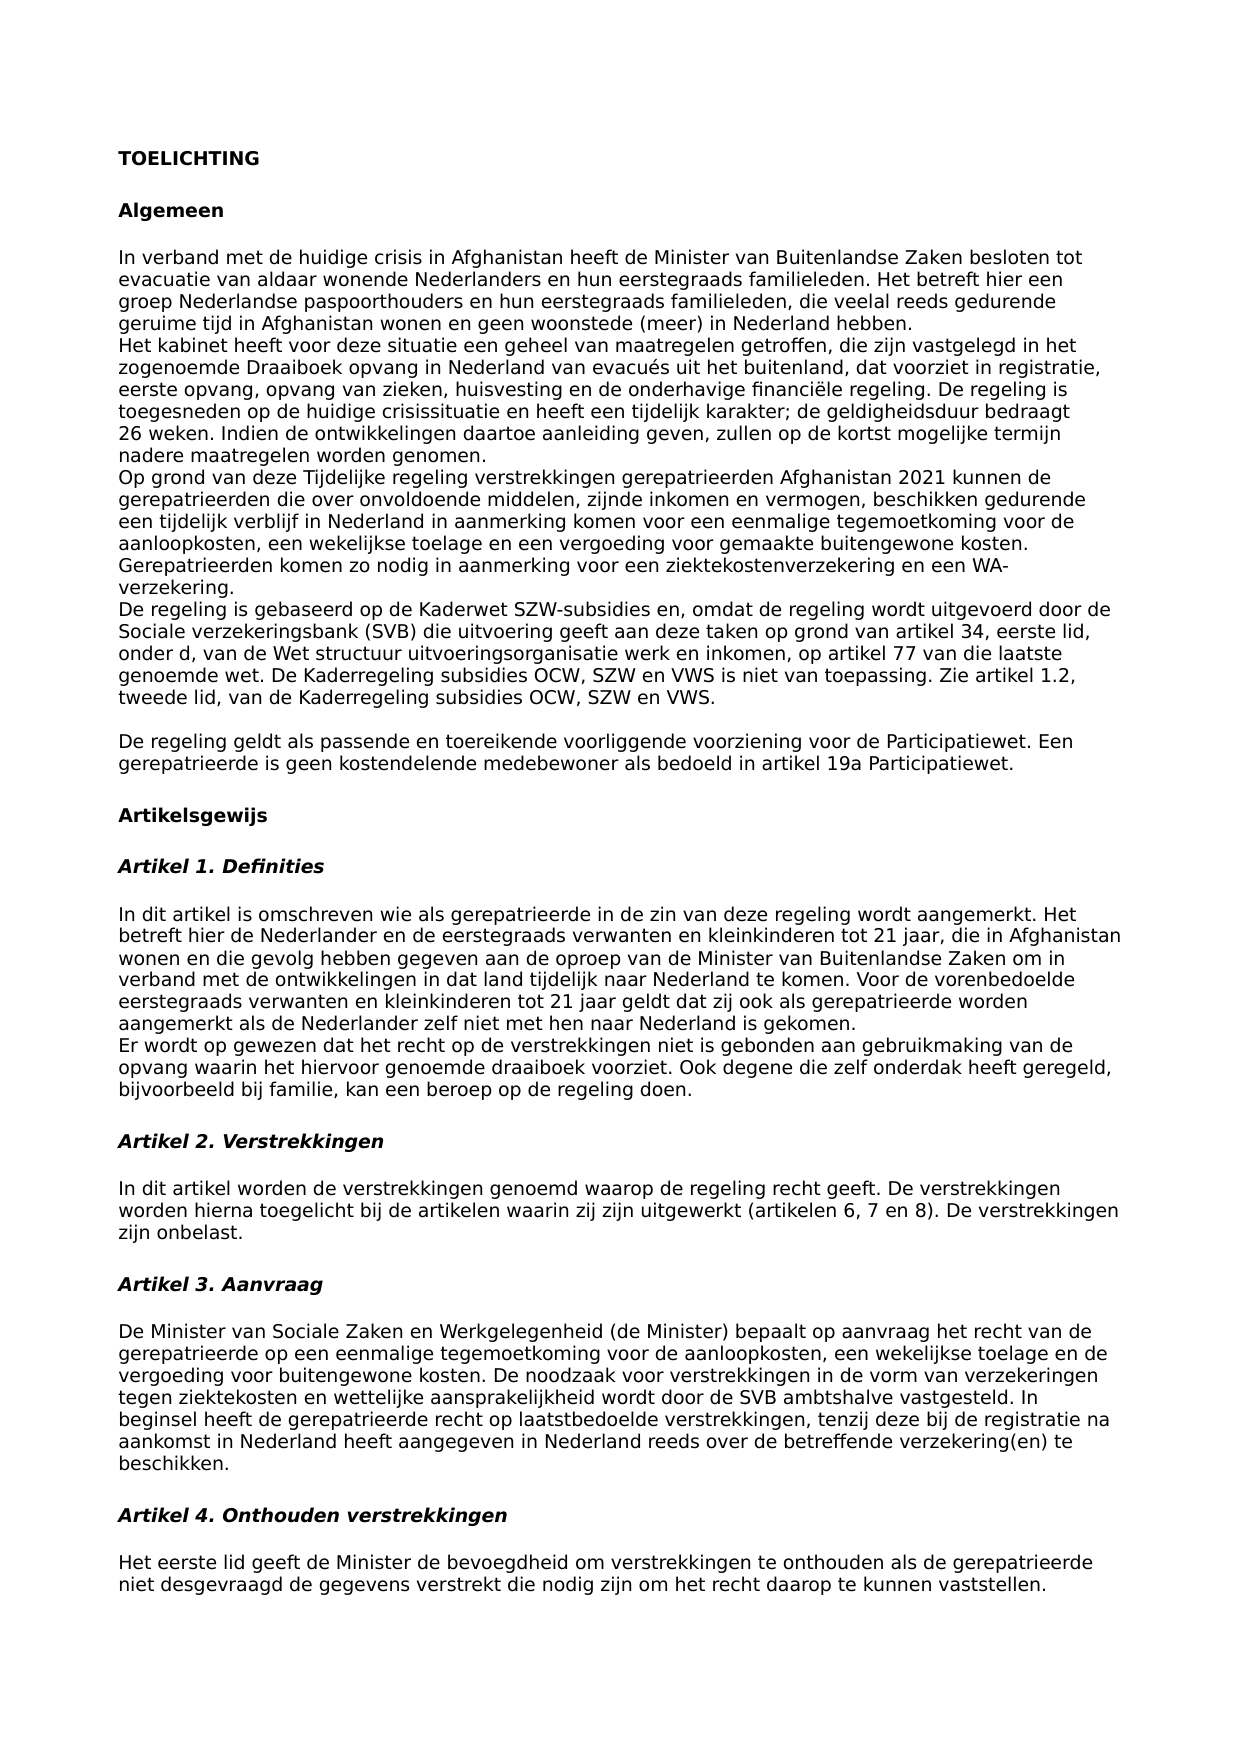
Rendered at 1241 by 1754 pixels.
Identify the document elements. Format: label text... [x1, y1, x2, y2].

text Op grond van deze Tijdelijke regeling verstrekkingen gerepatrieerden Afghanistan 2021 kunnen de gerepatrieerden die over onvoldoende middelen, zijnde inkomen en vermogen, beschikken gedurende een tijdelijk verblijf in Nederland in aanmerking komen voor een eenmalige tegemoetkoming voor de aanloopkosten, een wekelijkse toelage en een vergoeding voor gemaakte buitengewone kosten. Gerepatrieerden komen zo nodig in aanmerking voor een ziektekostenverzekering en een WA-verzekering. [118, 467, 1122, 599]
text In dit artikel worden de verstrekkingen genoemd waarop de regeling recht geeft. De verstrekkingen worden hierna toegelicht bij de artikelen waarin zij zijn uitgewerkt (artikelen 6, 7 en 8). De verstrekkingen zijn onbelast. [118, 1178, 1122, 1244]
text Het eerste lid geeft de Minister de bevoegdheid om verstrekkingen te onthouden als de gerepatrieerde niet desgevraagd de gegevens verstrekt die nodig zijn om het recht daarop te kunnen vaststellen. [118, 1552, 1122, 1596]
subtitle Artikel 4. Onthouden verstrekkingen [118, 1505, 1122, 1527]
subtitle Artikel 3. Aanvraag [118, 1274, 1122, 1296]
text In dit artikel is omschreven wie als gerepatrieerde in de zin van deze regeling wordt aangemerkt. Het betreft hier de Nederlander en de eerstegraads verwanten en kleinkinderen tot 21 jaar, die in Afghanistan wonen en die gevolg hebben gegeven aan de oproep van de Minister van Buitenlandse Zaken om in verband met de ontwikkelingen in dat land tijdelijk naar Nederland te komen. Voor de vorenbedoelde eerstegraads verwanten en kleinkinderen tot 21 jaar geldt dat zij ook als gerepatrieerde worden aangemerkt als de Nederlander zelf niet met hen naar Nederland is gekomen. [118, 903, 1122, 1035]
subtitle Artikel 1. Definities [118, 856, 1122, 878]
text Het kabinet heeft voor deze situatie een geheel van maatregelen getroffen, die zijn vastgelegd in het zogenoemde Draaiboek opvang in Nederland van evacués uit het buitenland, dat voorziet in registratie, eerste opvang, opvang van zieken, huisvesting en de onderhavige financiële regeling. De regeling is toegesneden op de huidige crisissituatie en heeft een tijdelijk karakter; de geldigheidsduur bedraagt 26 weken. Indien de ontwikkelingen daartoe aanleiding geven, zullen op de kortst mogelijke termijn nadere maatregelen worden genomen. [118, 335, 1122, 467]
text De regeling is gebaseerd op de Kaderwet SZW-subsidies en, omdat de regeling wordt uitgevoerd door de Sociale verzekeringsbank (SVB) die uitvoering geeft aan deze taken op grond van artikel 34, eerste lid, onder d, van de Wet structuur uitvoeringsorganisatie werk en inkomen, op artikel 77 van die laatste genoemde wet. De Kaderregeling subsidies OCW, SZW en VWS is niet van toepassing. Zie artikel 1.2, tweede lid, van de Kaderregeling subsidies OCW, SZW en VWS. [118, 599, 1122, 709]
subtitle Artikel 2. Verstrekkingen [118, 1131, 1122, 1153]
subtitle Algemeen [118, 200, 1122, 222]
text De regeling geldt als passende en toereikende voorliggende voorziening voor de Participatiewet. Een gerepatrieerde is geen kostendelende medebewoner als bedoeld in artikel 19a Participatiewet. [118, 731, 1122, 774]
text Er wordt op gewezen dat het recht op de verstrekkingen niet is gebonden aan gebruikmaking van de opvang waarin het hiervoor genoemde draaiboek voorziet. Ook degene die zelf onderdak heeft geregeld, bijvoorbeeld bij familie, kan een beroep op de regeling doen. [118, 1035, 1122, 1101]
text In verband met de huidige crisis in Afghanistan heeft de Minister van Buitenlandse Zaken besloten tot evacuatie van aldaar wonende Nederlanders en hun eerstegraads familieleden. Het betreft hier een groep Nederlandse paspoorthouders en hun eerstegraads familieleden, die veelal reeds gedurende geruime tijd in Afghanistan wonen en geen woonstede (meer) in Nederland hebben. [118, 247, 1122, 335]
subtitle TOELICHTING [118, 148, 1122, 170]
subtitle Artikelsgewijs [118, 804, 1122, 826]
text De Minister van Sociale Zaken en Werkgelegenheid (de Minister) bepaalt op aanvraag het recht van de gerepatrieerde op een eenmalige tegemoetkoming voor de aanloopkosten, een wekelijkse toelage en de vergoeding voor buitengewone kosten. De noodzaak voor verstrekkingen in de vorm van verzekeringen tegen ziektekosten en wettelijke aansprakelijkheid wordt door de SVB ambtshalve vastgesteld. In beginsel heeft de gerepatrieerde recht op laatstbedoelde verstrekkingen, tenzij deze bij de registratie na aankomst in Nederland heeft aangegeven in Nederland reeds over de betreffende verzekering(en) te beschikken. [118, 1321, 1122, 1475]
